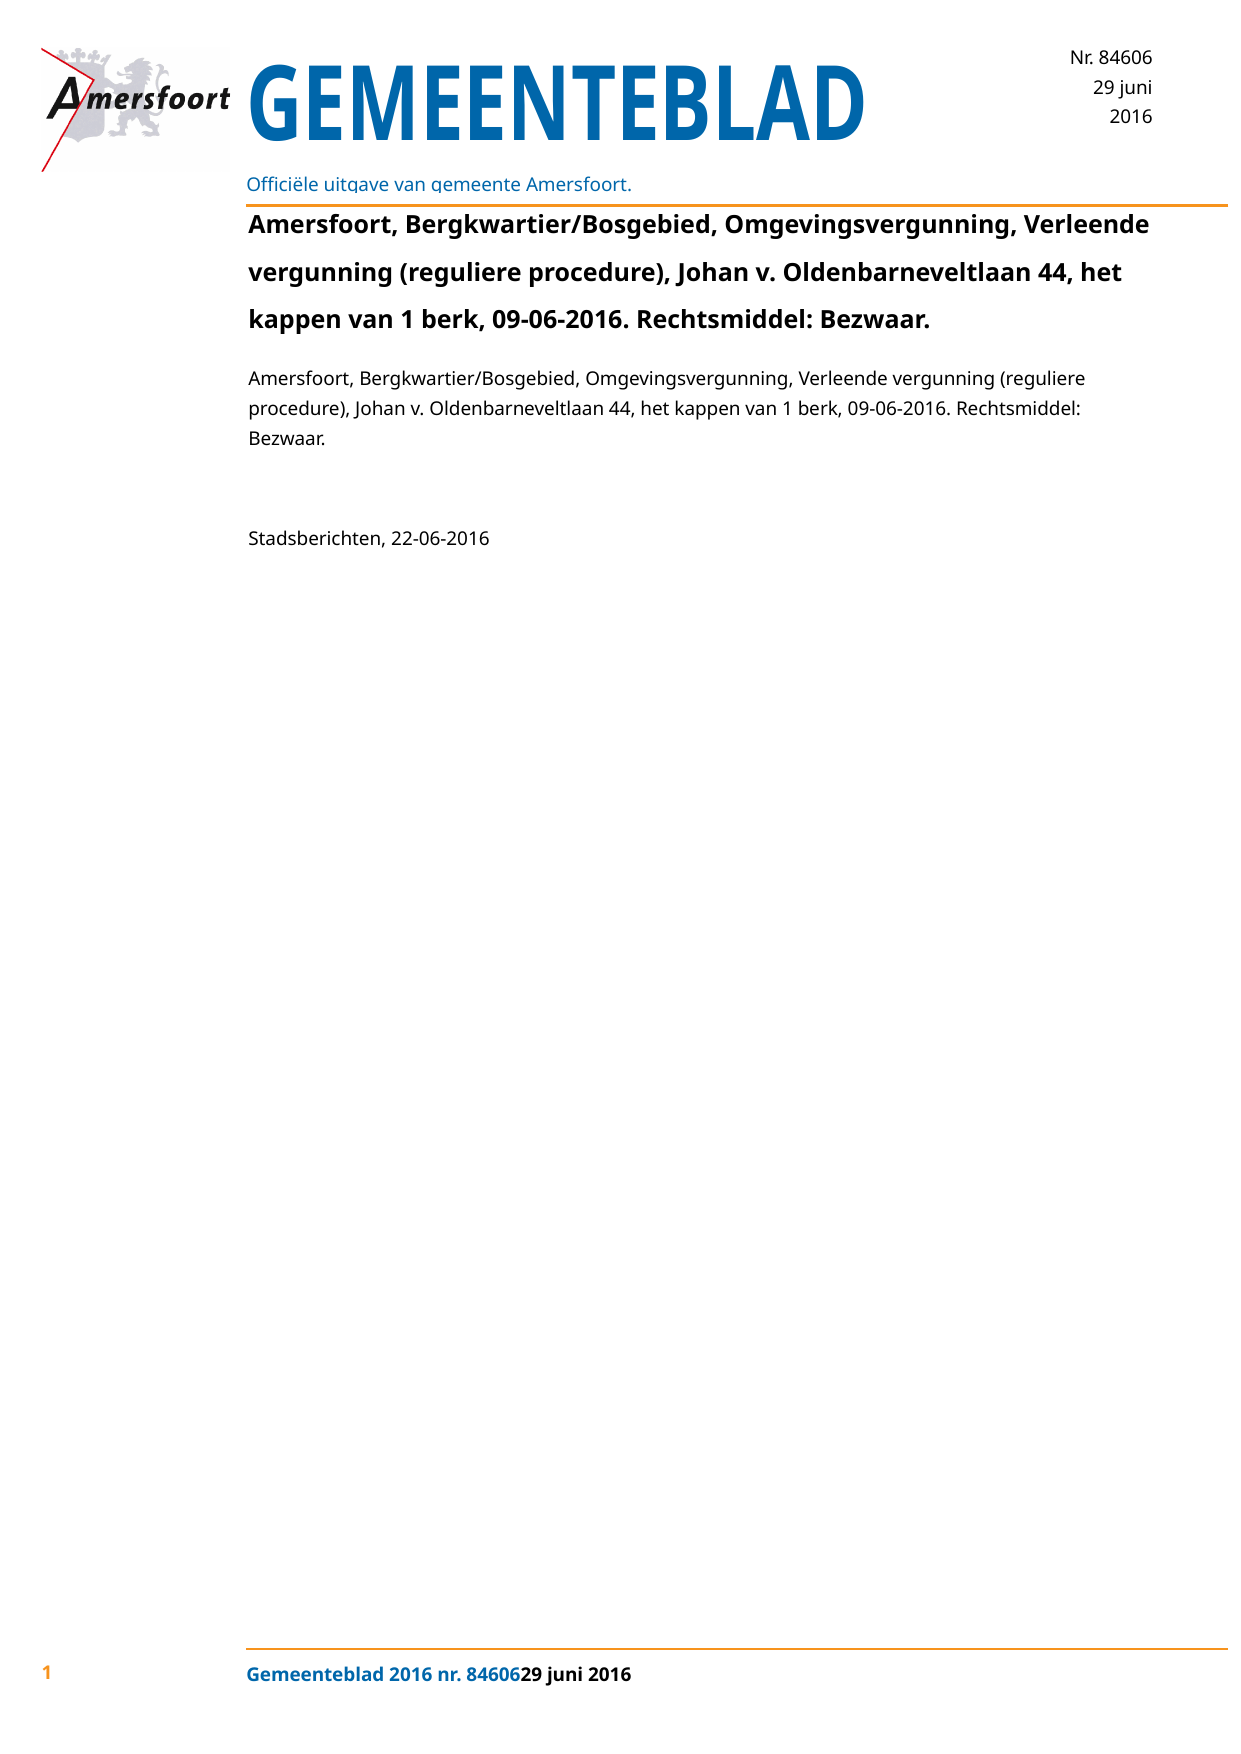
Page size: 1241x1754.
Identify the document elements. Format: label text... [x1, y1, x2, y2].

text Amersfoort, Bergkwartier/Bosgebied, Omgevingsvergunning, Verleende vergunning (reguliere procedure), Johan v. Oldenbarneveltlaan 44, het kappen van 1 berk, 09-06-2016. Rechtsmiddel: Bezwaar. [248, 366, 1152, 450]
text Amersfoort, Bergkwartier/Bosgebied, Omgevingsvergunning, Verleende vergunning (reguliere procedure), Johan v. Oldenbarneveltlaan 44, het kappen van 1 berk, 09-06-2016. Rechtsmiddel: Bezwaar. [248, 207, 1152, 336]
picture [41, 47, 231, 172]
text Stadsberichten, 22-06-2016 [248, 526, 1152, 551]
